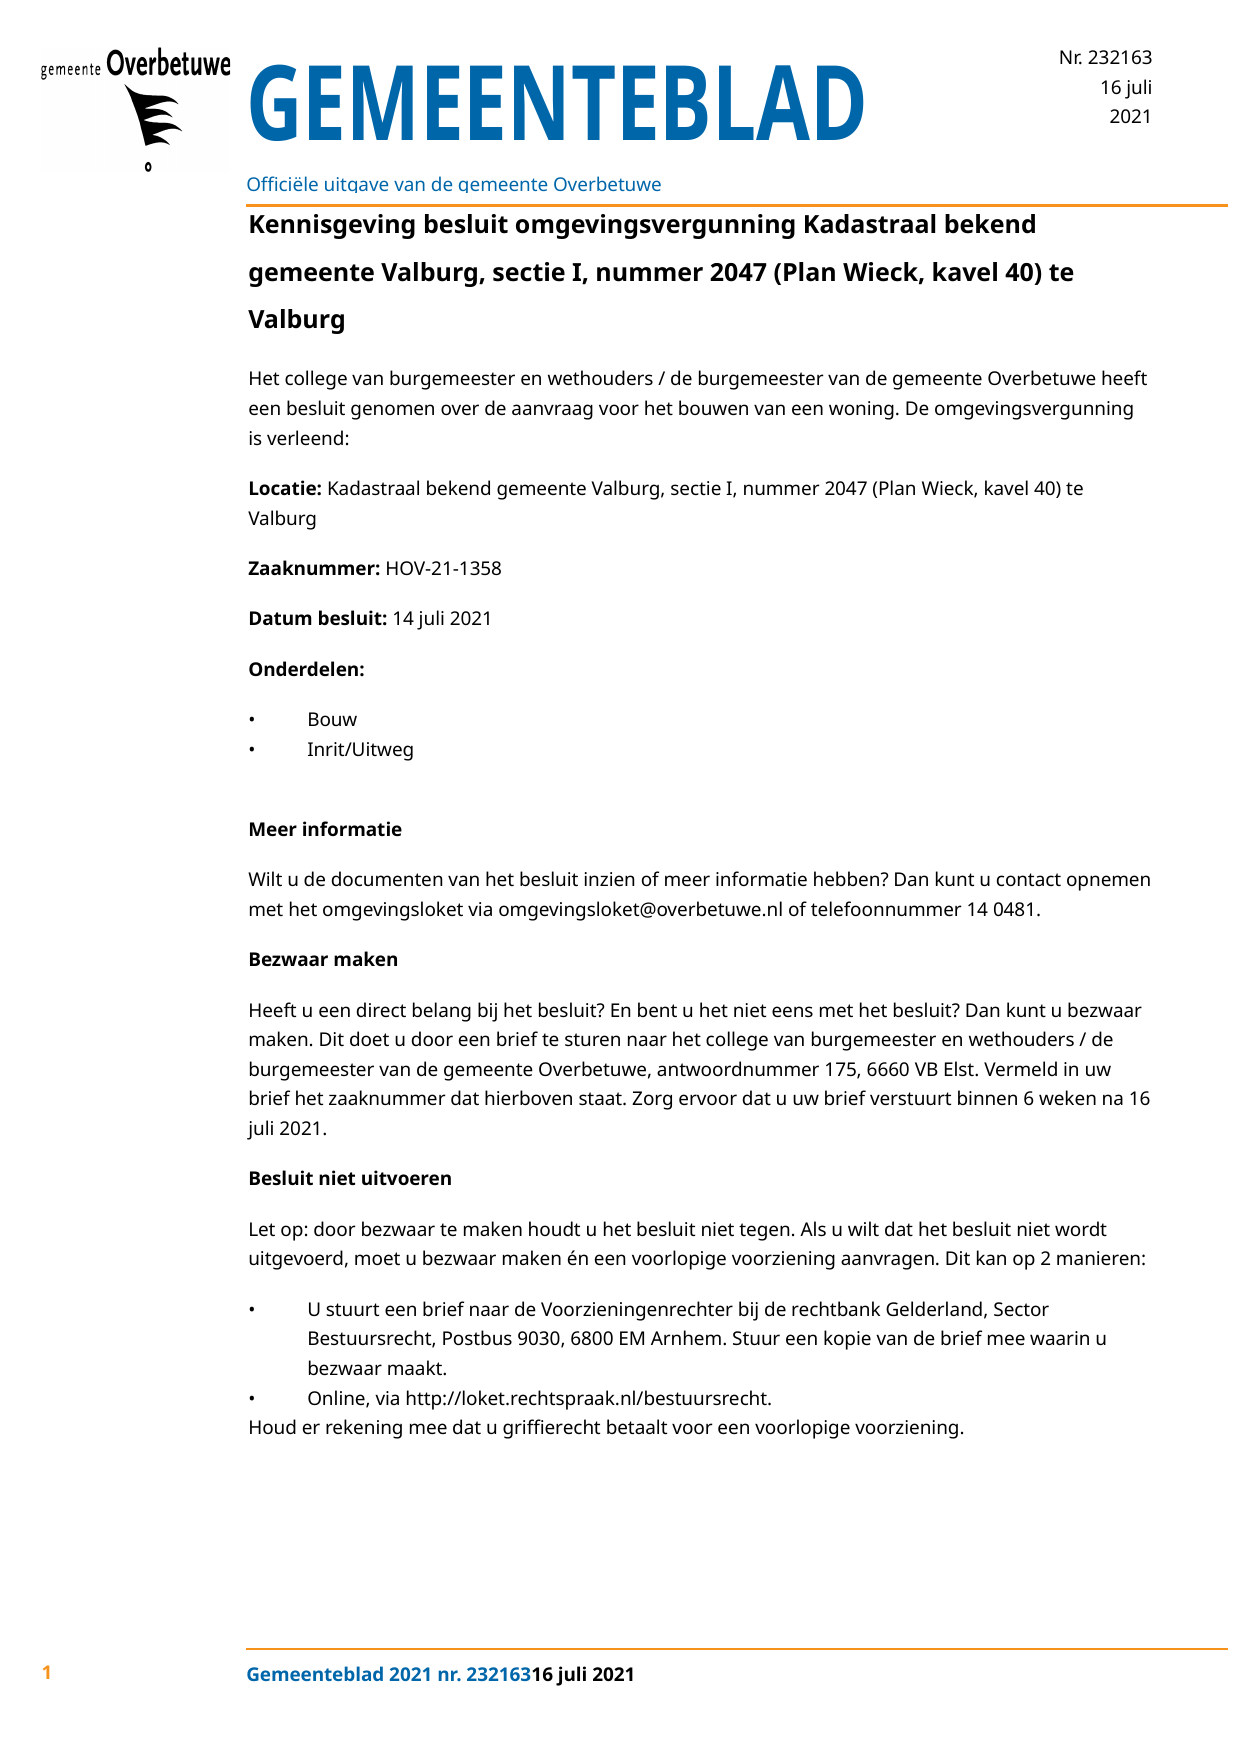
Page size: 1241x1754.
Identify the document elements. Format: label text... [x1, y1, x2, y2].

text Bezwaar maken [248, 946, 1152, 972]
text Besluit niet uitvoeren [248, 1166, 1152, 1191]
text Onderdelen: [248, 656, 1152, 682]
text Datum besluit: 14 juli 2021 [248, 606, 1152, 631]
text Zaaknummer: HOV-21-1358 [248, 555, 1152, 581]
list Inrit/Uitweg [248, 736, 1152, 762]
text Wilt u de documenten van het besluit inzien of meer informatie hebben? Dan kunt u contact opnemen met het omgevingsloket via omgevingsloket@overbetuwe.nl of telefoonnummer 14 0481. [248, 866, 1152, 922]
picture [41, 47, 231, 172]
text Locatie: Kadastraal bekend gemeente Valburg, sectie I, nummer 2047 (Plan Wieck, kavel 40) te Valburg [248, 475, 1152, 530]
text Kennisgeving besluit omgevingsvergunning Kadastraal bekend gemeente Valburg, sectie I, nummer 2047 (Plan Wieck, kavel 40) te Valburg [248, 207, 1152, 336]
list Bouw [248, 706, 1152, 732]
list U stuurt een brief naar de Voorzieningenrechter bij de rechtbank Gelderland, Sector Bestuursrecht, Postbus 9030, 6800 EM Arnhem. Stuur een kopie van de brief mee waarin u bezwaar maakt. [248, 1296, 1152, 1381]
text Houd er rekening mee dat u griffierecht betaalt voor een voorlopige voorziening. [248, 1414, 1152, 1440]
text Het college van burgemeester en wethouders / de burgemeester van de gemeente Overbetuwe heeft een besluit genomen over de aanvraag voor het bouwen van een woning. De omgevingsvergunning is verleend: [248, 366, 1152, 450]
list Online, via http://loket.rechtspraak.nl/bestuursrecht. [248, 1385, 1152, 1410]
text Heeft u een direct belang bij het besluit? En bent u het niet eens met het besluit? Dan kunt u bezwaar maken. Dit doet u door een brief te sturen naar het college van burgemeester en wethouders / de burgemeester van de gemeente Overbetuwe, antwoordnummer 175, 6660 VB Elst. Vermeld in uw brief het zaaknummer dat hierboven staat. Zorg ervoor dat u uw brief verstuurt binnen 6 weken na 16 juli 2021. [248, 997, 1152, 1141]
text Meer informatie [248, 816, 1152, 842]
text Let op: door bezwaar te maken houdt u het besluit niet tegen. Als u wilt dat het besluit niet wordt uitgevoerd, moet u bezwaar maken én een voorlopige voorziening aanvragen. Dit kan op 2 manieren: [248, 1216, 1152, 1271]
